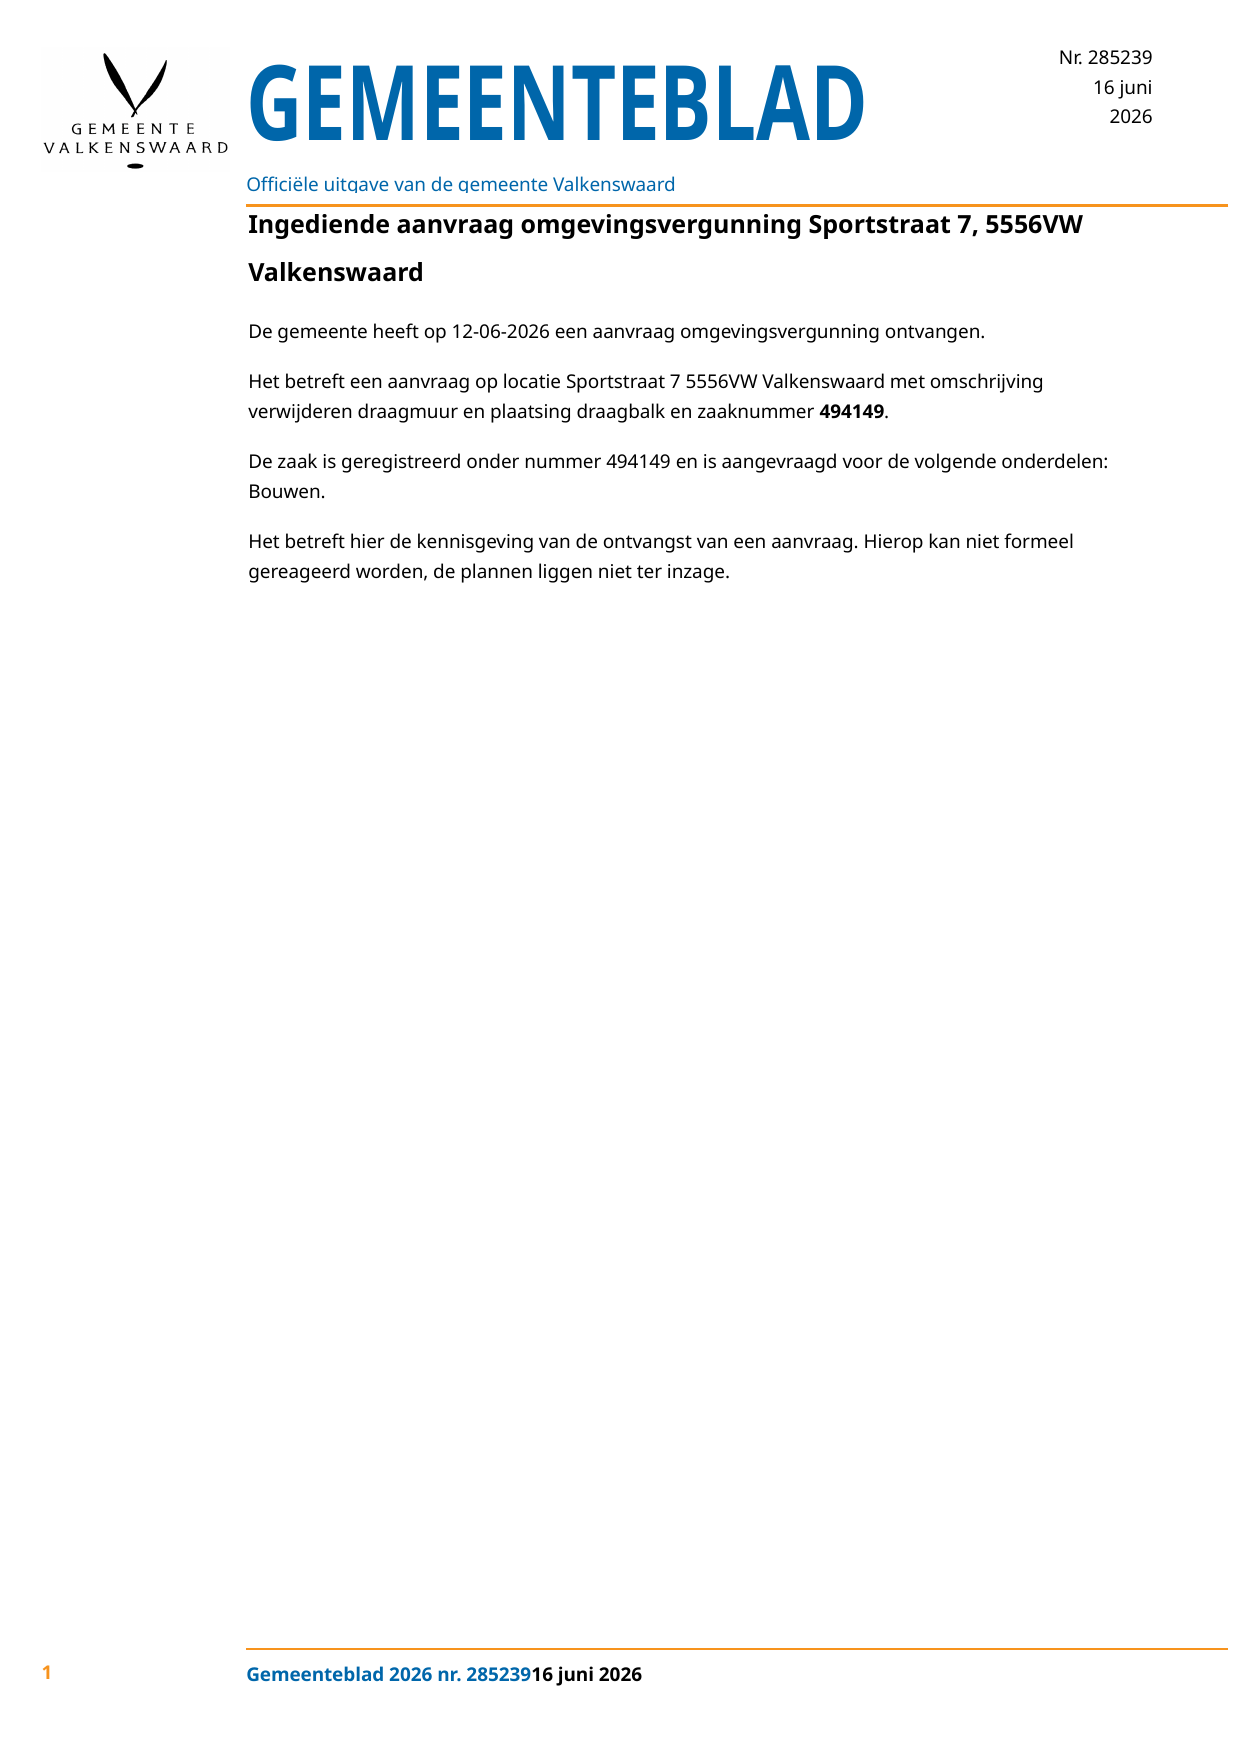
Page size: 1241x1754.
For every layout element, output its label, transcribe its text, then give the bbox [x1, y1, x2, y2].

text Het betreft een aanvraag op locatie Sportstraat 7 5556VW Valkenswaard met omschrijving verwijderen draagmuur en plaatsing draagbalk en zaaknummer 494149. [248, 368, 1152, 424]
text Ingediende aanvraag omgevingsvergunning Sportstraat 7, 5556VW Valkenswaard [248, 207, 1152, 288]
text Het betreft hier de kennisgeving van de ontvangst van een aanvraag. Hierop kan niet formeel gereageerd worden, de plannen liggen niet ter inzage. [248, 528, 1152, 584]
text De gemeente heeft op 12-06-2026 een aanvraag omgevingsvergunning ontvangen. [248, 318, 1152, 344]
picture [41, 47, 231, 172]
text De zaak is geregistreerd onder nummer 494149 en is aangevraagd voor de volgende onderdelen: Bouwen. [248, 448, 1152, 504]
